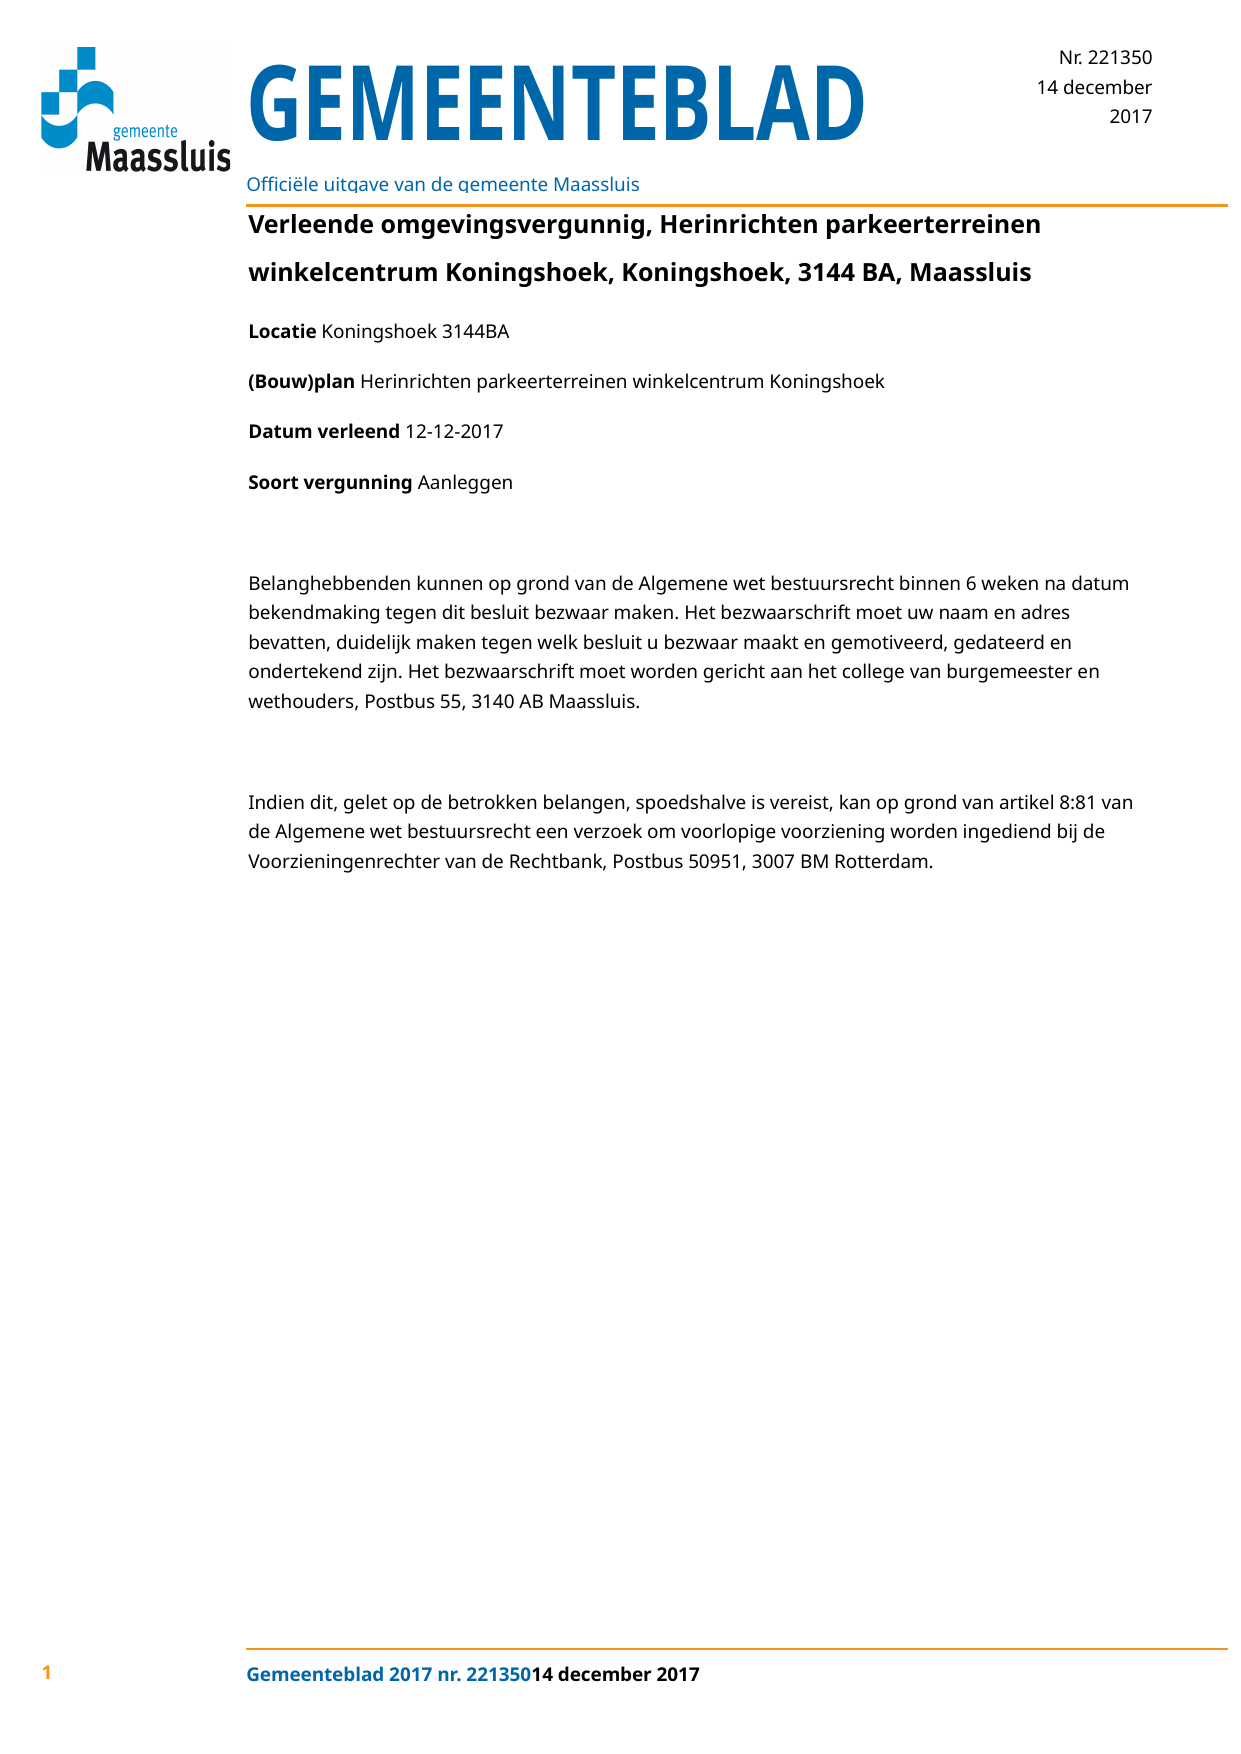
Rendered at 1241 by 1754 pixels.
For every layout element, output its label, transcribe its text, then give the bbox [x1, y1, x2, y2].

text Belanghebbenden kunnen op grond van de Algemene wet bestuursrecht binnen 6 weken na datum bekendmaking tegen dit besluit bezwaar maken. Het bezwaarschrift moet uw naam en adres bevatten, duidelijk maken tegen welk besluit u bezwaar maakt en gemotiveerd, gedateerd en ondertekend zijn. Het bezwaarschrift moet worden gericht aan het college van burgemeester en wethouders, Postbus 55, 3140 AB Maassluis. [248, 570, 1152, 714]
text Locatie Koningshoek 3144BA [248, 318, 1152, 344]
text Indien dit, gelet op de betrokken belangen, spoedshalve is vereist, kan op grond van artikel 8:81 van de Algemene wet bestuursrecht een verzoek om voorlopige voorziening worden ingediend bij de Voorzieningenrechter van de Rechtbank, Postbus 50951, 3007 BM Rotterdam. [248, 789, 1152, 874]
text Soort vergunning Aanleggen [248, 469, 1152, 495]
picture [41, 47, 77, 92]
text Datum verleend 12-12-2017 [248, 419, 1152, 444]
picture [41, 47, 231, 172]
text Verleende omgevingsvergunnig, Herinrichten parkeerterreinen winkelcentrum Koningshoek, Koningshoek, 3144 BA, Maassluis [248, 207, 1152, 288]
text (Bouw)plan Herinrichten parkeerterreinen winkelcentrum Koningshoek [248, 368, 1152, 394]
